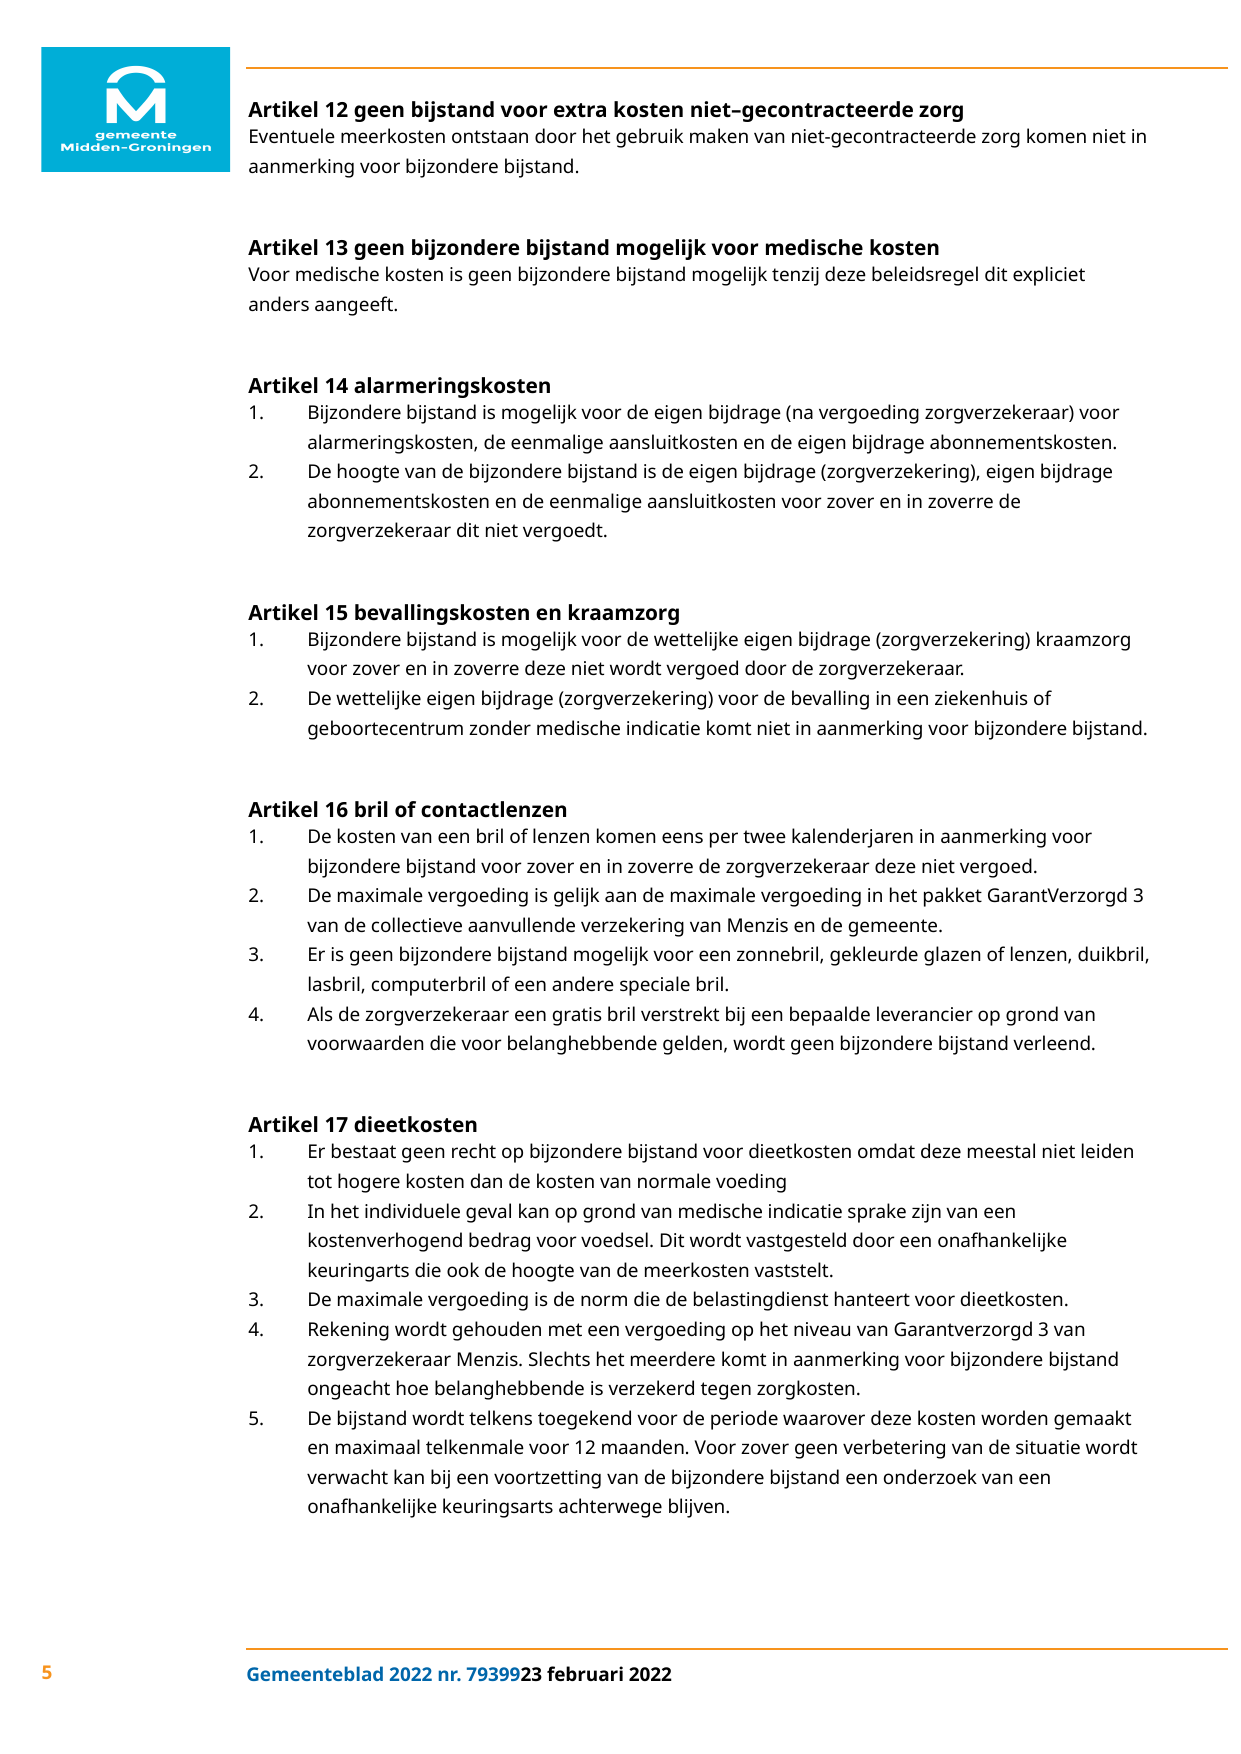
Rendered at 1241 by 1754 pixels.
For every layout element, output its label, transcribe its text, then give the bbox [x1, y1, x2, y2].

list De hoogte van de bijzondere bijstand is de eigen bijdrage (zorgverzekering), eigen bijdrage abonnementskosten en de eenmalige aansluitkosten voor zover en in zoverre de zorgverzekeraar dit niet vergoedt. [248, 458, 1152, 543]
list De bijstand wordt telkens toegekend voor de periode waarover deze kosten worden gemaakt en maximaal telkenmale voor 12 maanden. Voor zover geen verbetering van de situatie wordt verwacht kan bij een voortzetting van de bijzondere bijstand een onderzoek van een onafhankelijke keuringsarts achterwege blijven. [248, 1405, 1152, 1519]
picture [107, 89, 165, 122]
list De wettelijke eigen bijdrage (zorgverzekering) voor de bevalling in een ziekenhuis of geboortecentrum zonder medische indicatie komt niet in aanmerking voor bijzondere bijstand. [248, 685, 1152, 741]
list In het individuele geval kan op grond van medische indicatie sprake zijn van een kostenverhogend bedrag voor voedsel. Dit wordt vastgesteld door een onafhankelijke keuringarts die ook de hoogte van de meerkosten vaststelt. [248, 1198, 1152, 1283]
text Artikel 14 alarmeringskosten [248, 371, 1152, 399]
text Artikel 12 geen bijstand voor extra kosten niet–gecontracteerde zorg [248, 95, 1152, 123]
list Bijzondere bijstand is mogelijk voor de wettelijke eigen bijdrage (zorgverzekering) kraamzorg voor zover en in zoverre deze niet wordt vergoed door de zorgverzekeraar. [248, 626, 1152, 681]
text Artikel 15 bevallingskosten en kraamzorg [248, 598, 1152, 626]
text Artikel 13 geen bijzondere bijstand mogelijk voor medische kosten [248, 233, 1152, 261]
list Als de zorgverzekeraar een gratis bril verstrekt bij een bepaalde leverancier op grond van voorwaarden die voor belanghebbende gelden, wordt geen bijzondere bijstand verleend. [248, 1001, 1152, 1056]
text Eventuele meerkosten ontstaan door het gebruik maken van niet-gecontracteerde zorg komen niet in aanmerking voor bijzondere bijstand. [248, 123, 1152, 178]
list De maximale vergoeding is gelijk aan de maximale vergoeding in het pakket GarantVerzorgd 3 van de collectieve aanvullende verzekering van Menzis en de gemeente. [248, 882, 1152, 938]
list Rekening wordt gehouden met een vergoeding op het niveau van Garantverzorgd 3 van zorgverzekeraar Menzis. Slechts het meerdere komt in aanmerking voor bijzondere bijstand ongeacht hoe belanghebbende is verzekerd tegen zorgkosten. [248, 1316, 1152, 1401]
list Bijzondere bijstand is mogelijk voor de eigen bijdrage (na vergoeding zorgverzekeraar) voor alarmeringskosten, de eenmalige aansluitkosten en de eigen bijdrage abonnementskosten. [248, 399, 1152, 454]
list Er bestaat geen recht op bijzondere bijstand voor dieetkosten omdat deze meestal niet leiden tot hogere kosten dan de kosten van normale voeding [248, 1139, 1152, 1194]
picture [108, 66, 164, 82]
list De maximale vergoeding is de norm die de belastingdienst hanteert voor dieetkosten. [248, 1287, 1152, 1312]
picture [184, 146, 190, 153]
text Voor medische kosten is geen bijzondere bijstand mogelijk tenzij deze beleidsregel dit expliciet anders aangeeft. [248, 261, 1152, 317]
list De kosten van een bril of lenzen komen eens per twee kalenderjaren in aanmerking voor bijzondere bijstand voor zover en in zoverre de zorgverzekeraar deze niet vergoed. [248, 823, 1152, 878]
list Er is geen bijzondere bijstand mogelijk voor een zonnebril, gekleurde glazen of lenzen, duikbril, lasbril, computerbril of een andere speciale bril. [248, 942, 1152, 997]
text Artikel 17 dieetkosten [248, 1110, 1152, 1139]
text Artikel 16 bril of contactlenzen [248, 795, 1152, 823]
